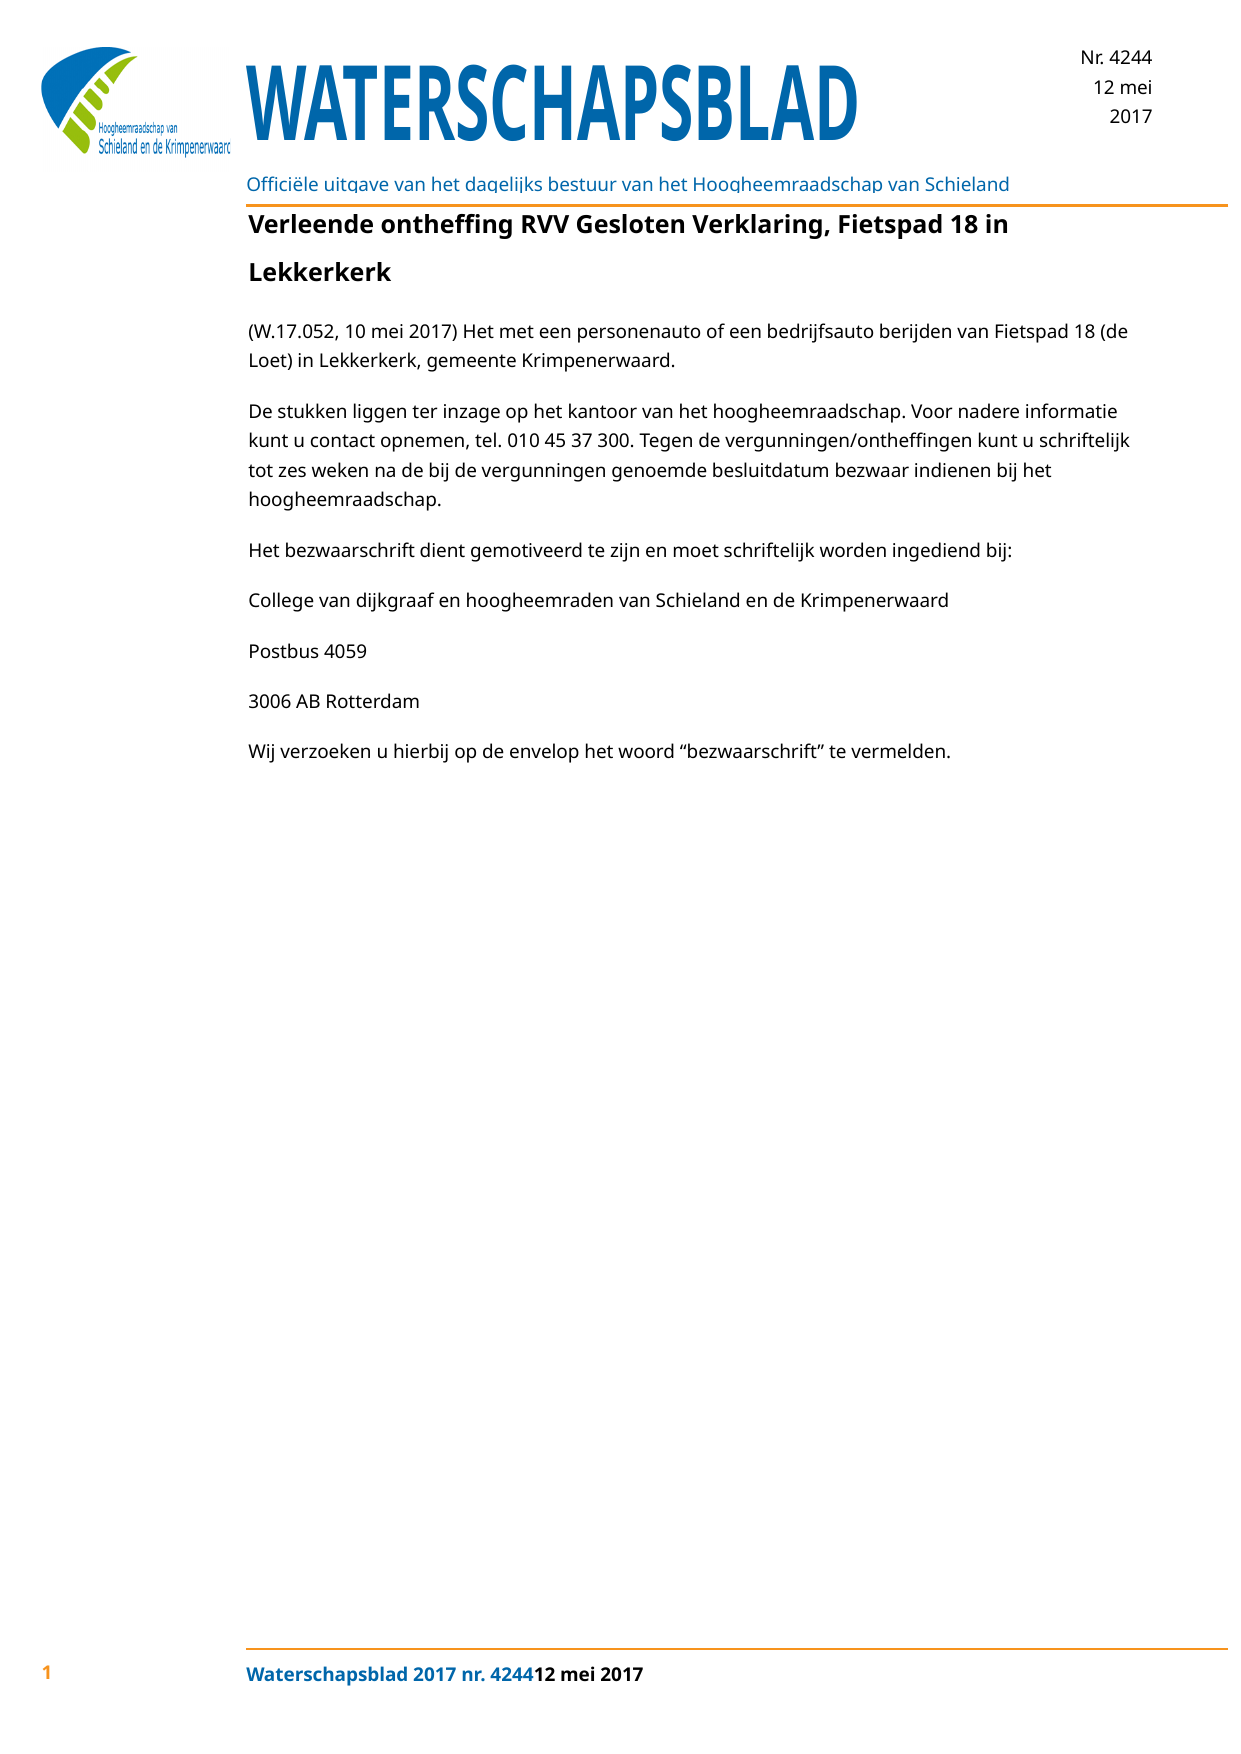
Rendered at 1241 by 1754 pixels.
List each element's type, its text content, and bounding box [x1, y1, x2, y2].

text Postbus 4059 [248, 638, 1152, 664]
text College van dijkgraaf en hoogheemraden van Schieland en de Krimpenerwaard [248, 587, 1152, 613]
text 3006 AB Rotterdam [248, 688, 1152, 714]
text Wij verzoeken u hierbij op de envelop het woord “bezwaarschrift” te vermelden. [248, 739, 1152, 764]
text Verleende ontheffing RVV Gesloten Verklaring, Fietspad 18 in Lekkerkerk [248, 207, 1152, 288]
text (W.17.052, 10 mei 2017) Het met een personenauto of een bedrijfsauto berijden van Fietspad 18 (de Loet) in Lekkerkerk, gemeente Krimpenerwaard. [248, 318, 1152, 373]
text Het bezwaarschrift dient gemotiveerd te zijn en moet schriftelijk worden ingediend bij: [248, 537, 1152, 563]
picture [41, 47, 231, 172]
text De stukken liggen ter inzage op het kantoor van het hoogheemraadschap. Voor nadere informatie kunt u contact opnemen, tel. 010 45 37 300. Tegen de vergunningen/ontheffingen kunt u schriftelijk tot zes weken na de bij de vergunningen genoemde besluitdatum bezwaar indienen bij het hoogheemraadschap. [248, 398, 1152, 512]
